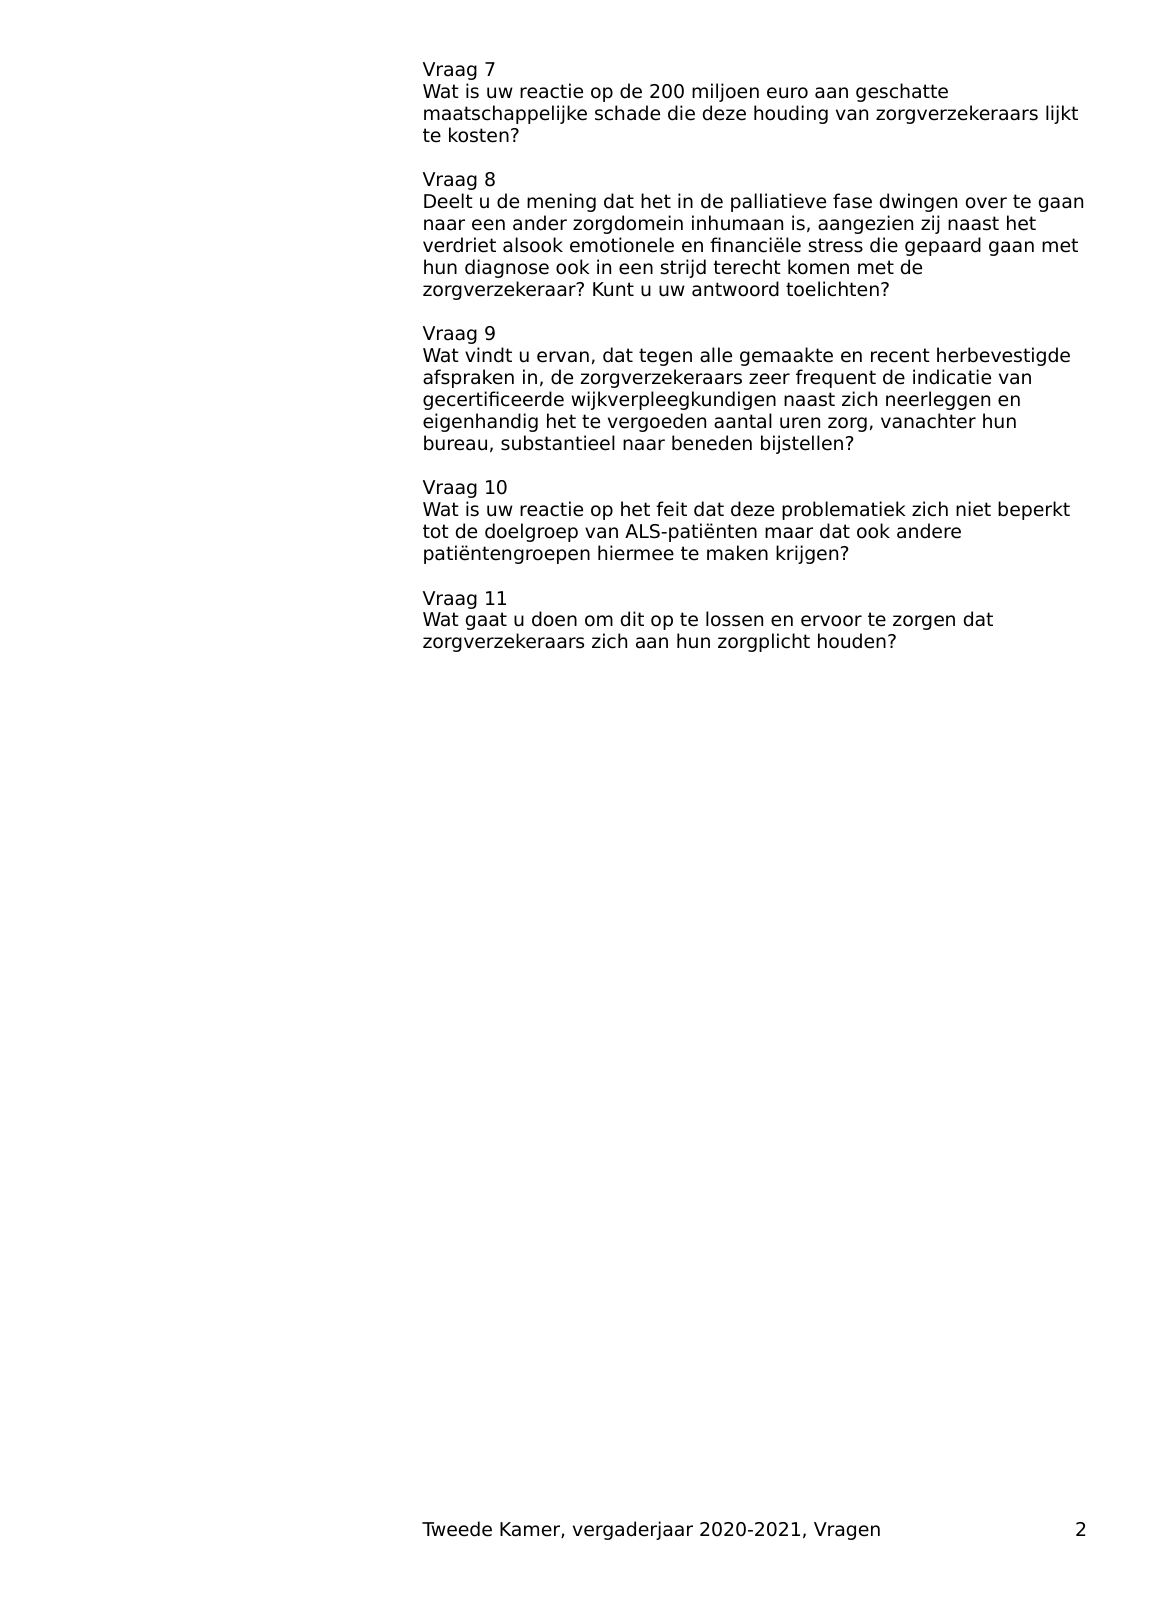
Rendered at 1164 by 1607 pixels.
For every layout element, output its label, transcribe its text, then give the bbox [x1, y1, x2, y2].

text Vraag 8 [422, 169, 1087, 191]
text Vraag 10 [422, 477, 1087, 499]
text Vraag 11 [422, 587, 1087, 609]
text Vraag 9 [422, 323, 1087, 345]
text Wat is uw reactie op het feit dat deze problematiek zich niet beperkt tot de doelgroep van ALS-patiënten maar dat ook andere patiëntengroepen hiermee te maken krijgen? [422, 499, 1087, 565]
text Wat gaat u doen om dit op te lossen en ervoor te zorgen dat zorgverzekeraars zich aan hun zorgplicht houden? [422, 609, 1087, 653]
text Vraag 7 [422, 59, 1087, 81]
text Wat vindt u ervan, dat tegen alle gemaakte en recent herbevestigde afspraken in, de zorgverzekeraars zeer frequent de indicatie van gecertificeerde wijkverpleegkundigen naast zich neerleggen en eigenhandig het te vergoeden aantal uren zorg, vanachter hun bureau, substantieel naar beneden bijstellen? [422, 345, 1087, 455]
text Deelt u de mening dat het in de palliatieve fase dwingen over te gaan naar een ander zorgdomein inhumaan is, aangezien zij naast het verdriet alsook emotionele en financiële stress die gepaard gaan met hun diagnose ook in een strijd terecht komen met de zorgverzekeraar? Kunt u uw antwoord toelichten? [422, 191, 1087, 301]
text Wat is uw reactie op de 200 miljoen euro aan geschatte maatschappelijke schade die deze houding van zorgverzekeraars lijkt te kosten? [422, 81, 1087, 147]
